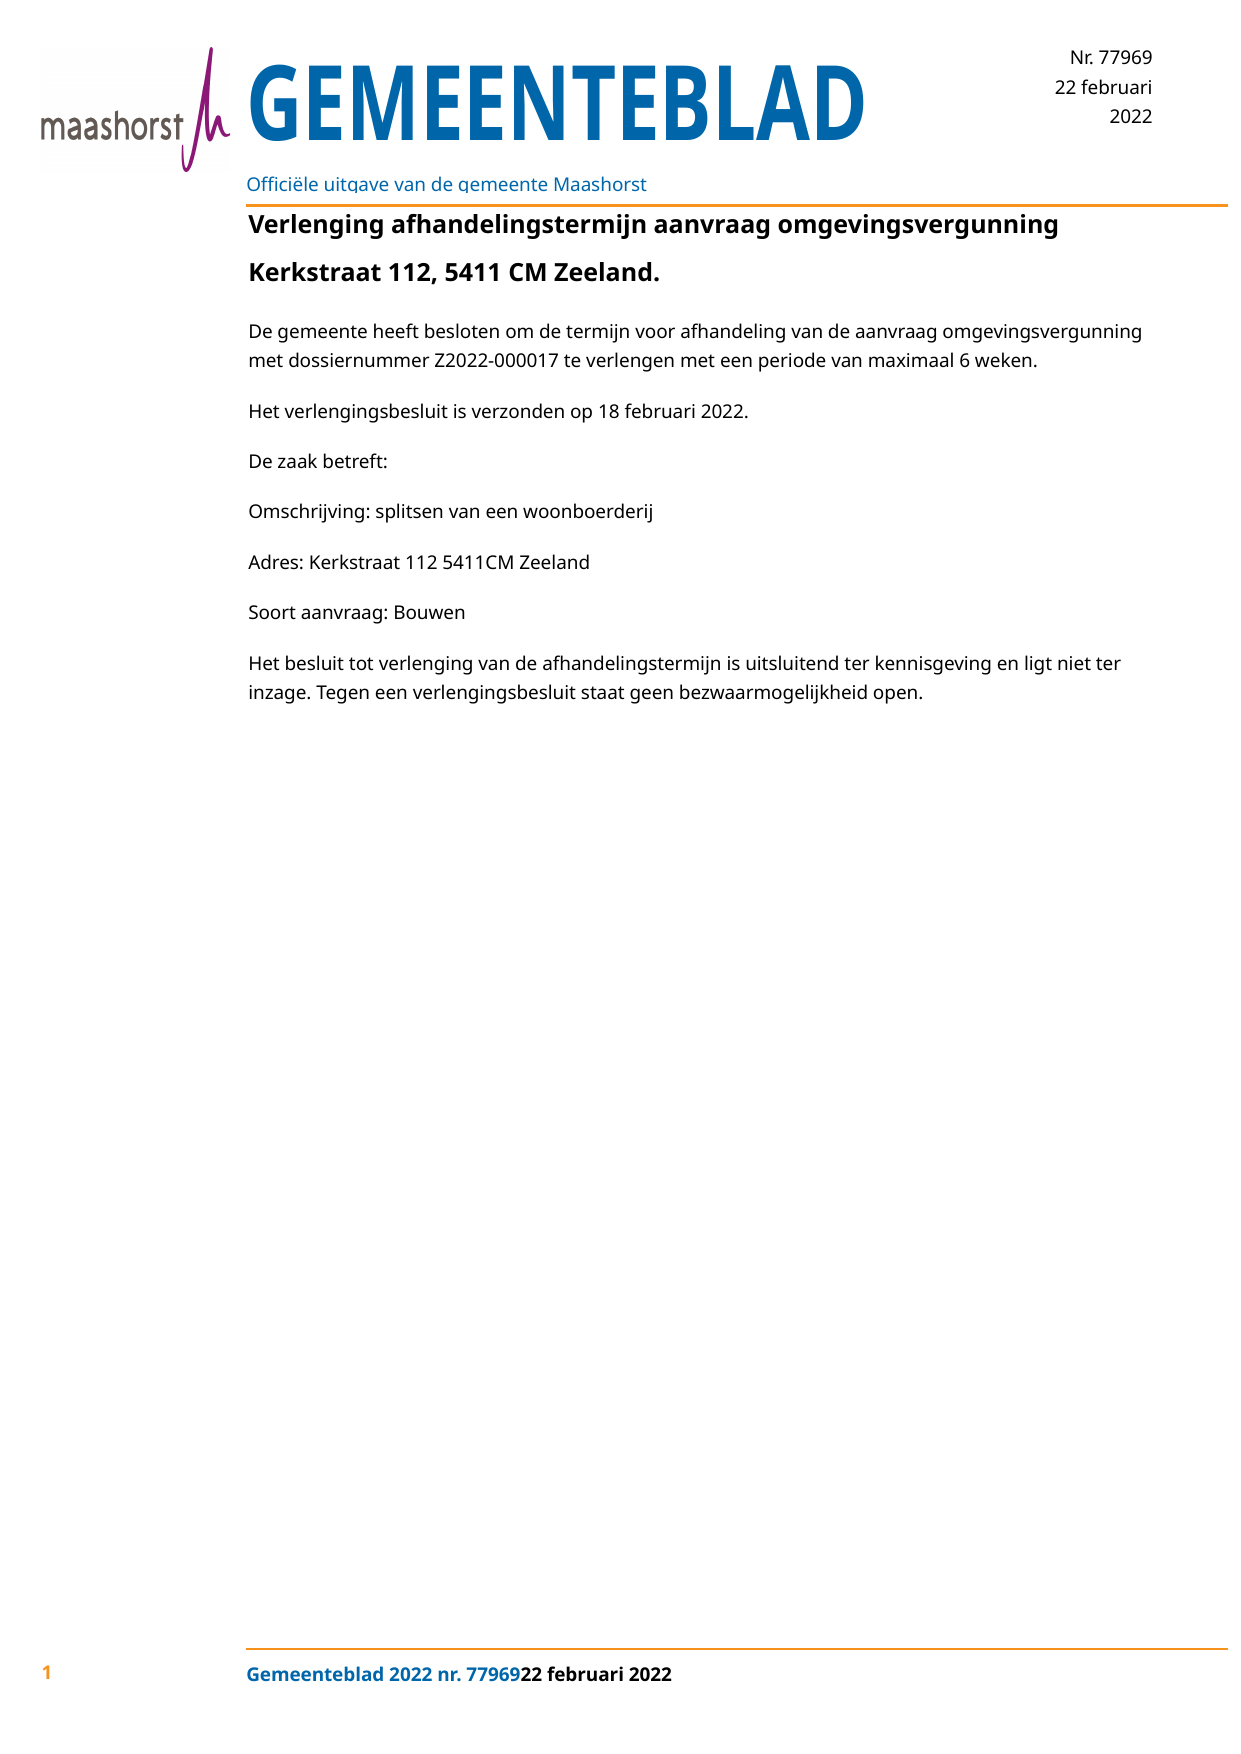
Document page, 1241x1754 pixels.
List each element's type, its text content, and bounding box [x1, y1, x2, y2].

text Adres: Kerkstraat 112 5411CM Zeeland [248, 549, 1152, 575]
text Soort aanvraag: Bouwen [248, 599, 1152, 625]
text Omschrijving: splitsen van een woonboerderij [248, 499, 1152, 524]
text De gemeente heeft besloten om de termijn voor afhandeling van de aanvraag omgevingsvergunning met dossiernummer Z2022-000017 te verlengen met een periode van maximaal 6 weken. [248, 318, 1152, 373]
text Het besluit tot verlenging van de afhandelingstermijn is uitsluitend ter kennisgeving en ligt niet ter inzage. Tegen een verlengingsbesluit staat geen bezwaarmogelijkheid open. [248, 650, 1152, 705]
picture [41, 47, 231, 172]
text Verlenging afhandelingstermijn aanvraag omgevingsvergunning Kerkstraat 112, 5411 CM Zeeland. [248, 207, 1152, 288]
text De zaak betreft: [248, 448, 1152, 474]
text Het verlengingsbesluit is verzonden op 18 februari 2022. [248, 398, 1152, 424]
